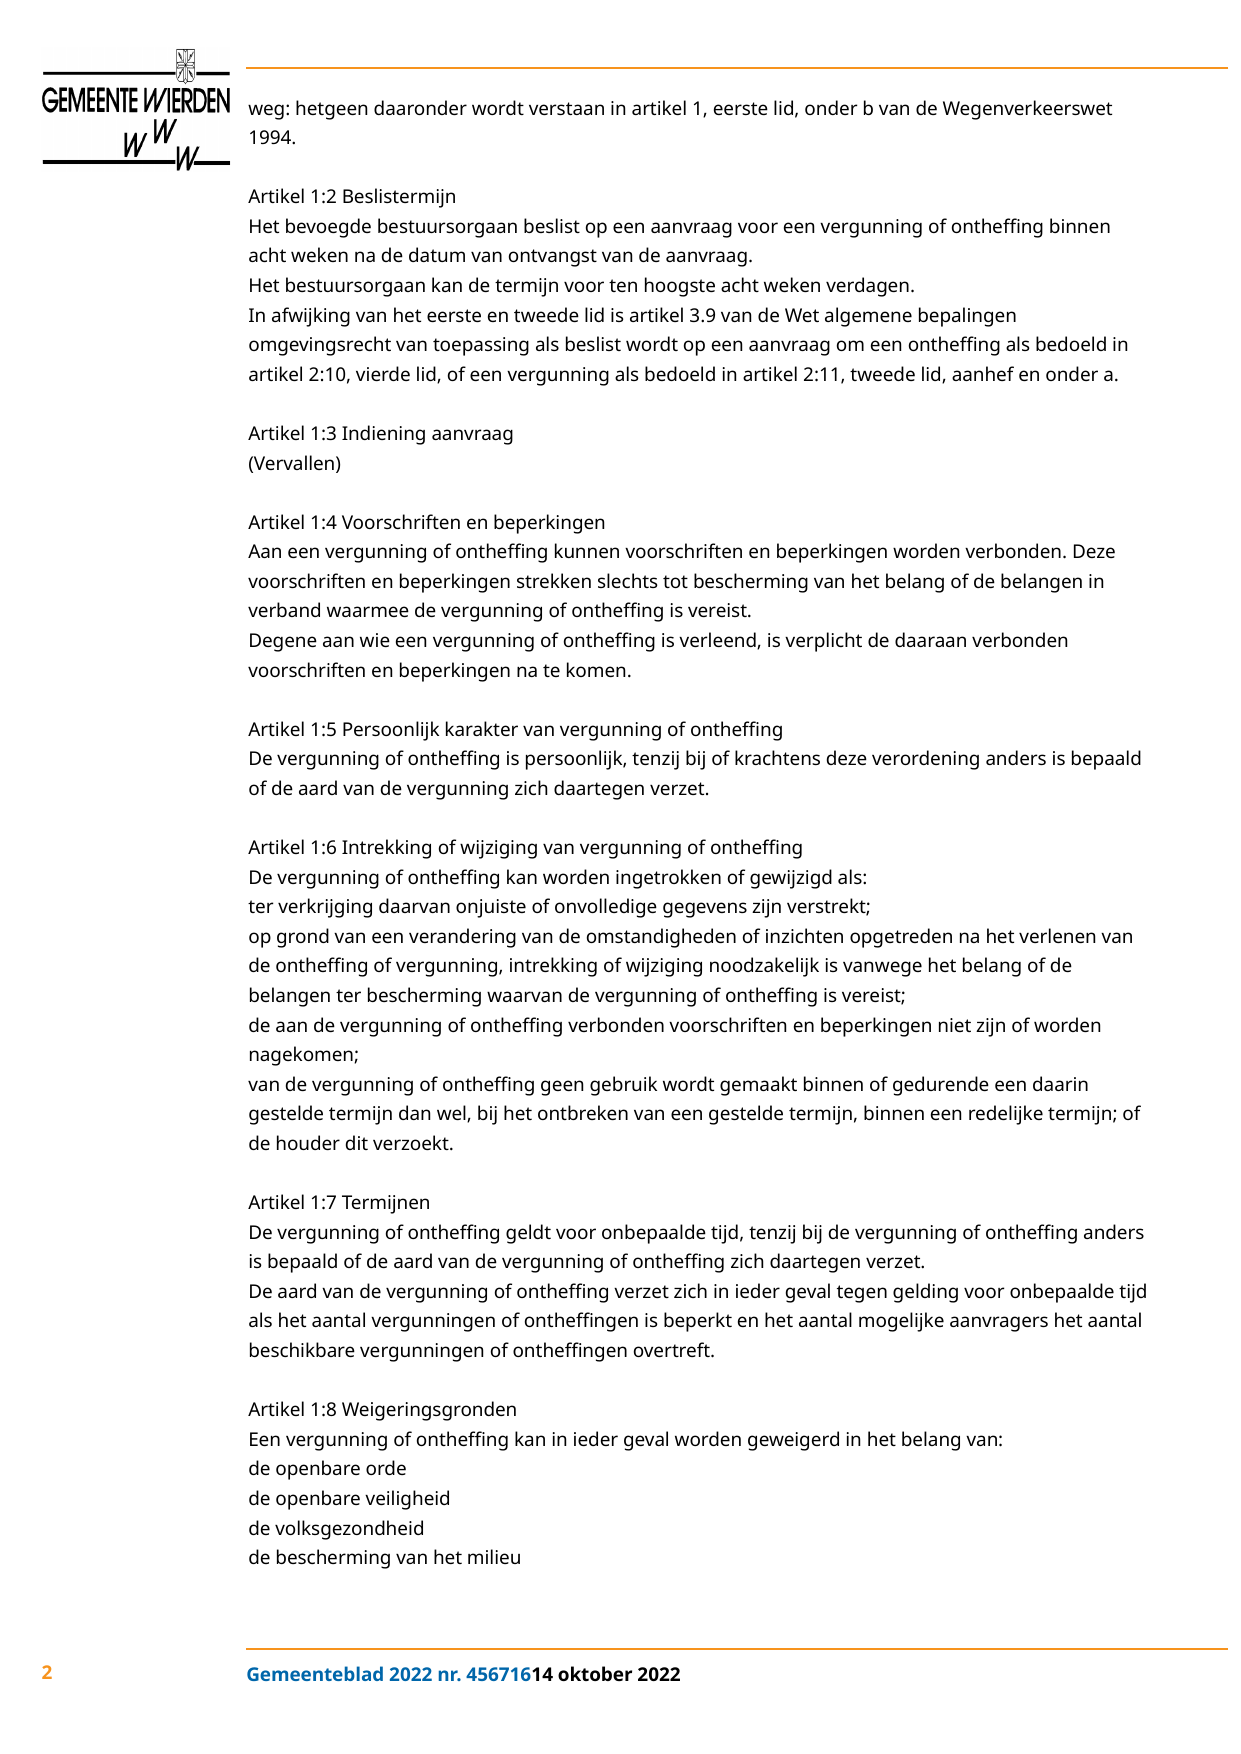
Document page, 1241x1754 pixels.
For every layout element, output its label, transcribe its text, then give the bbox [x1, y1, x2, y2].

text In afwijking van het eerste en tweede lid is artikel 3.9 van de Wet algemene bepalingen omgevingsrecht van toepassing als beslist wordt op een aanvraag om een ontheffing als bedoeld in artikel 2:10, vierde lid, of een vergunning als bedoeld in artikel 2:11, tweede lid, aanhef en onder a. [248, 302, 1152, 387]
text de volksgezondheid [248, 1515, 1152, 1541]
text de openbare orde [248, 1456, 1152, 1481]
text Degene aan wie een vergunning of ontheffing is verleend, is verplicht de daaraan verbonden voorschriften en beperkingen na te komen. [248, 627, 1152, 683]
text Artikel 1:2 Beslistermijn [248, 183, 1152, 209]
text Artikel 1:7 Termijnen [248, 1189, 1152, 1215]
text De vergunning of ontheffing geldt voor onbepaalde tijd, tenzij bij de vergunning of ontheffing anders is bepaald of de aard van de vergunning of ontheffing zich daartegen verzet. [248, 1219, 1152, 1274]
text Aan een vergunning of ontheffing kunnen voorschriften en beperkingen worden verbonden. Deze voorschriften en beperkingen strekken slechts tot bescherming van het belang of de belangen in verband waarmee de vergunning of ontheffing is vereist. [248, 538, 1152, 623]
text Artikel 1:6 Intrekking of wijziging van vergunning of ontheffing [248, 834, 1152, 860]
text Artikel 1:4 Voorschriften en beperkingen [248, 509, 1152, 535]
text Artikel 1:3 Indiening aanvraag [248, 420, 1152, 446]
text weg: hetgeen daaronder wordt verstaan in artikel 1, eerste lid, onder b van de Wegenverkeerswet 1994. [248, 95, 1152, 150]
text Het bevoegde bestuursorgaan beslist op een aanvraag voor een vergunning of ontheffing binnen acht weken na de datum van ontvangst van de aanvraag. [248, 213, 1152, 268]
text op grond van een verandering van de omstandigheden of inzichten opgetreden na het verlenen van de ontheffing of vergunning, intrekking of wijziging noodzakelijk is vanwege het belang of de belangen ter bescherming waarvan de vergunning of ontheffing is vereist; [248, 923, 1152, 1008]
text Een vergunning of ontheffing kan in ieder geval worden geweigerd in het belang van: [248, 1426, 1152, 1452]
text De vergunning of ontheffing is persoonlijk, tenzij bij of krachtens deze verordening anders is bepaald of de aard van de vergunning zich daartegen verzet. [248, 746, 1152, 801]
text Artikel 1:8 Weigeringsgronden [248, 1396, 1152, 1422]
text (Vervallen) [248, 450, 1152, 476]
text van de vergunning of ontheffing geen gebruik wordt gemaakt binnen of gedurende een daarin gestelde termijn dan wel, bij het ontbreken van een gestelde termijn, binnen een redelijke termijn; of [248, 1071, 1152, 1126]
text De aard van de vergunning of ontheffing verzet zich in ieder geval tegen gelding voor onbepaalde tijd als het aantal vergunningen of ontheffingen is beperkt en het aantal mogelijke aanvragers het aantal beschikbare vergunningen of ontheffingen overtreft. [248, 1278, 1152, 1363]
text ter verkrijging daarvan onjuiste of onvolledige gegevens zijn verstrekt; [248, 893, 1152, 919]
text De vergunning of ontheffing kan worden ingetrokken of gewijzigd als: [248, 864, 1152, 890]
text de houder dit verzoekt. [248, 1130, 1152, 1156]
picture [41, 47, 231, 172]
text Het bestuursorgaan kan de termijn voor ten hoogste acht weken verdagen. [248, 272, 1152, 298]
text de openbare veiligheid [248, 1485, 1152, 1511]
text de bescherming van het milieu [248, 1544, 1152, 1570]
text Artikel 1:5 Persoonlijk karakter van vergunning of ontheffing [248, 716, 1152, 742]
text de aan de vergunning of ontheffing verbonden voorschriften en beperkingen niet zijn of worden nagekomen; [248, 1012, 1152, 1067]
